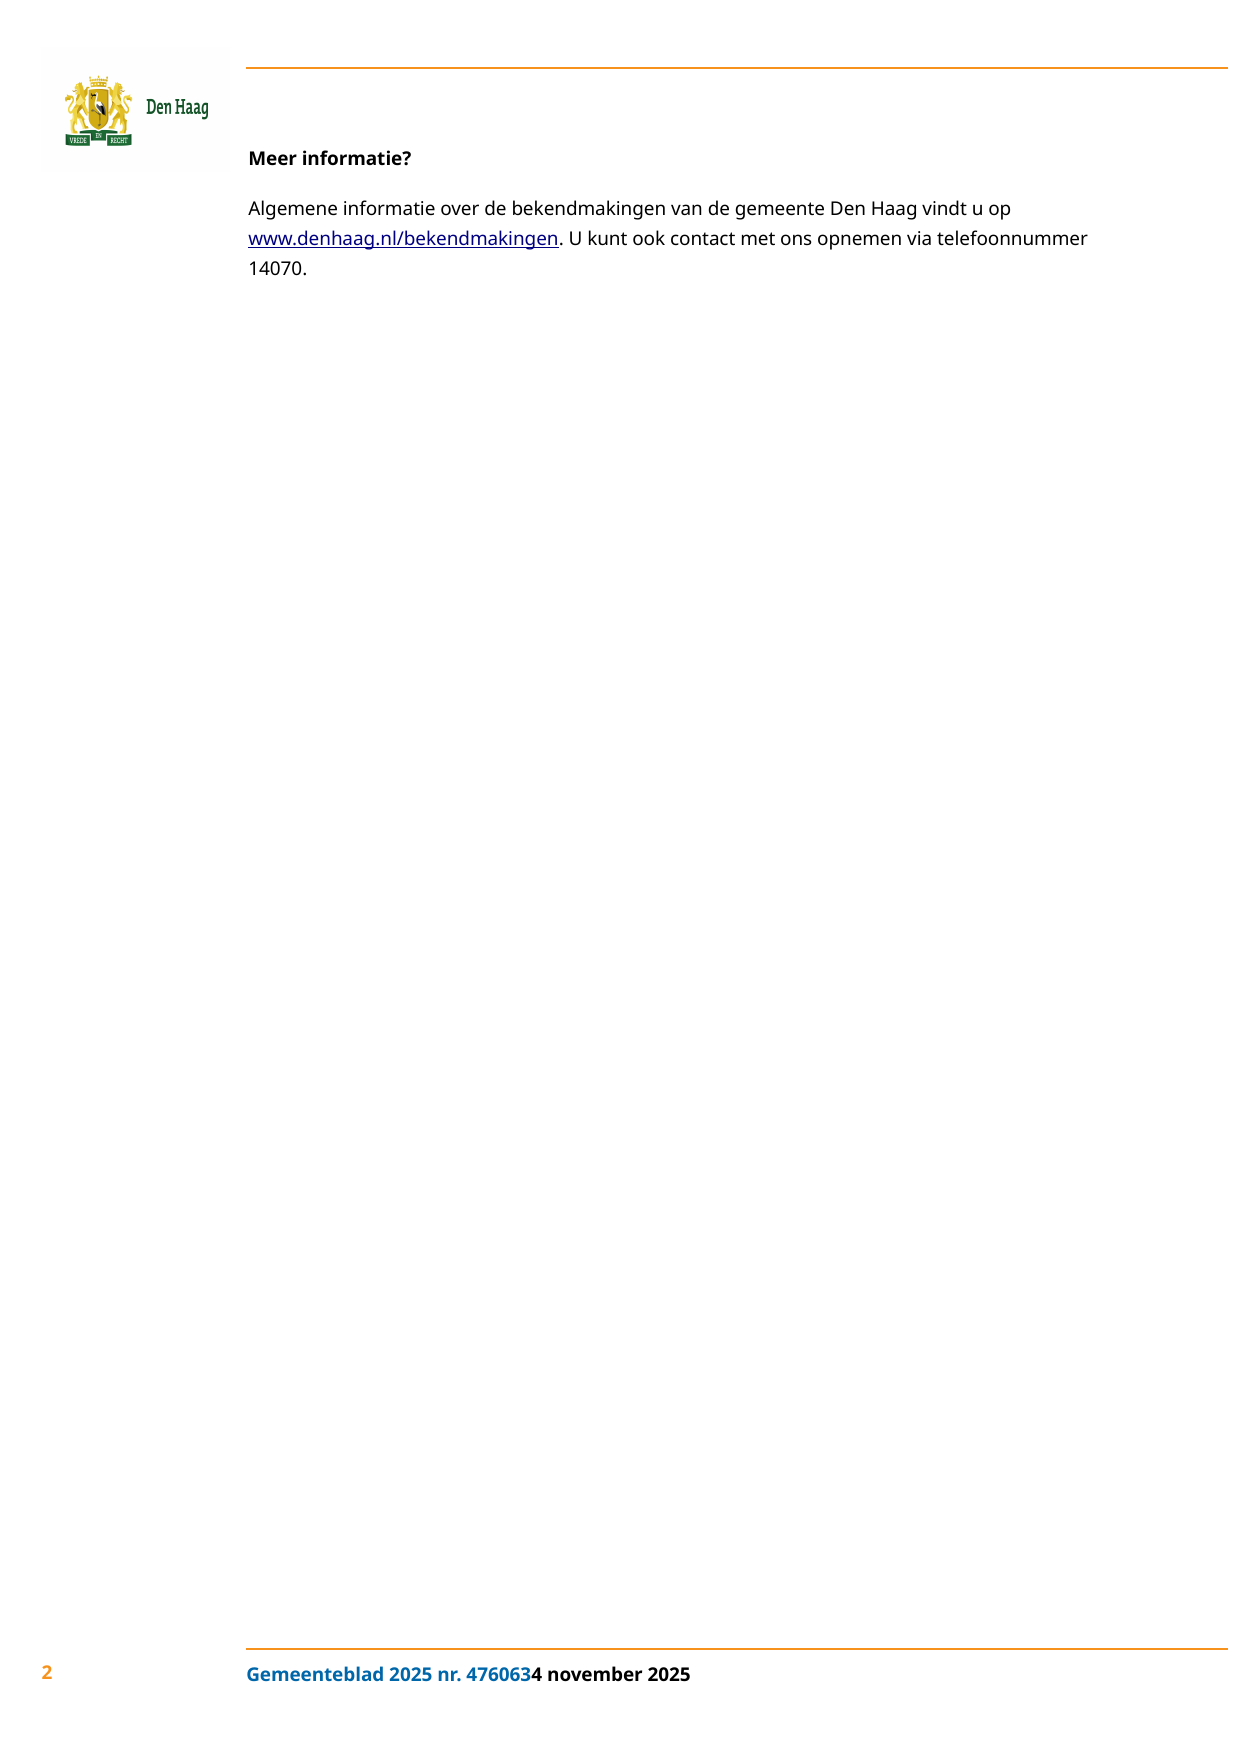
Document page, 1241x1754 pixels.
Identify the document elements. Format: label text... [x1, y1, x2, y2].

text Meer informatie? [248, 145, 1152, 171]
text Algemene informatie over de bekendmakingen van de gemeente Den Haag vindt u op www.denhaag.nl/bekendmakingen. U kunt ook contact met ons opnemen via telefoonnummer 14070. [248, 196, 1152, 281]
picture [41, 47, 231, 172]
